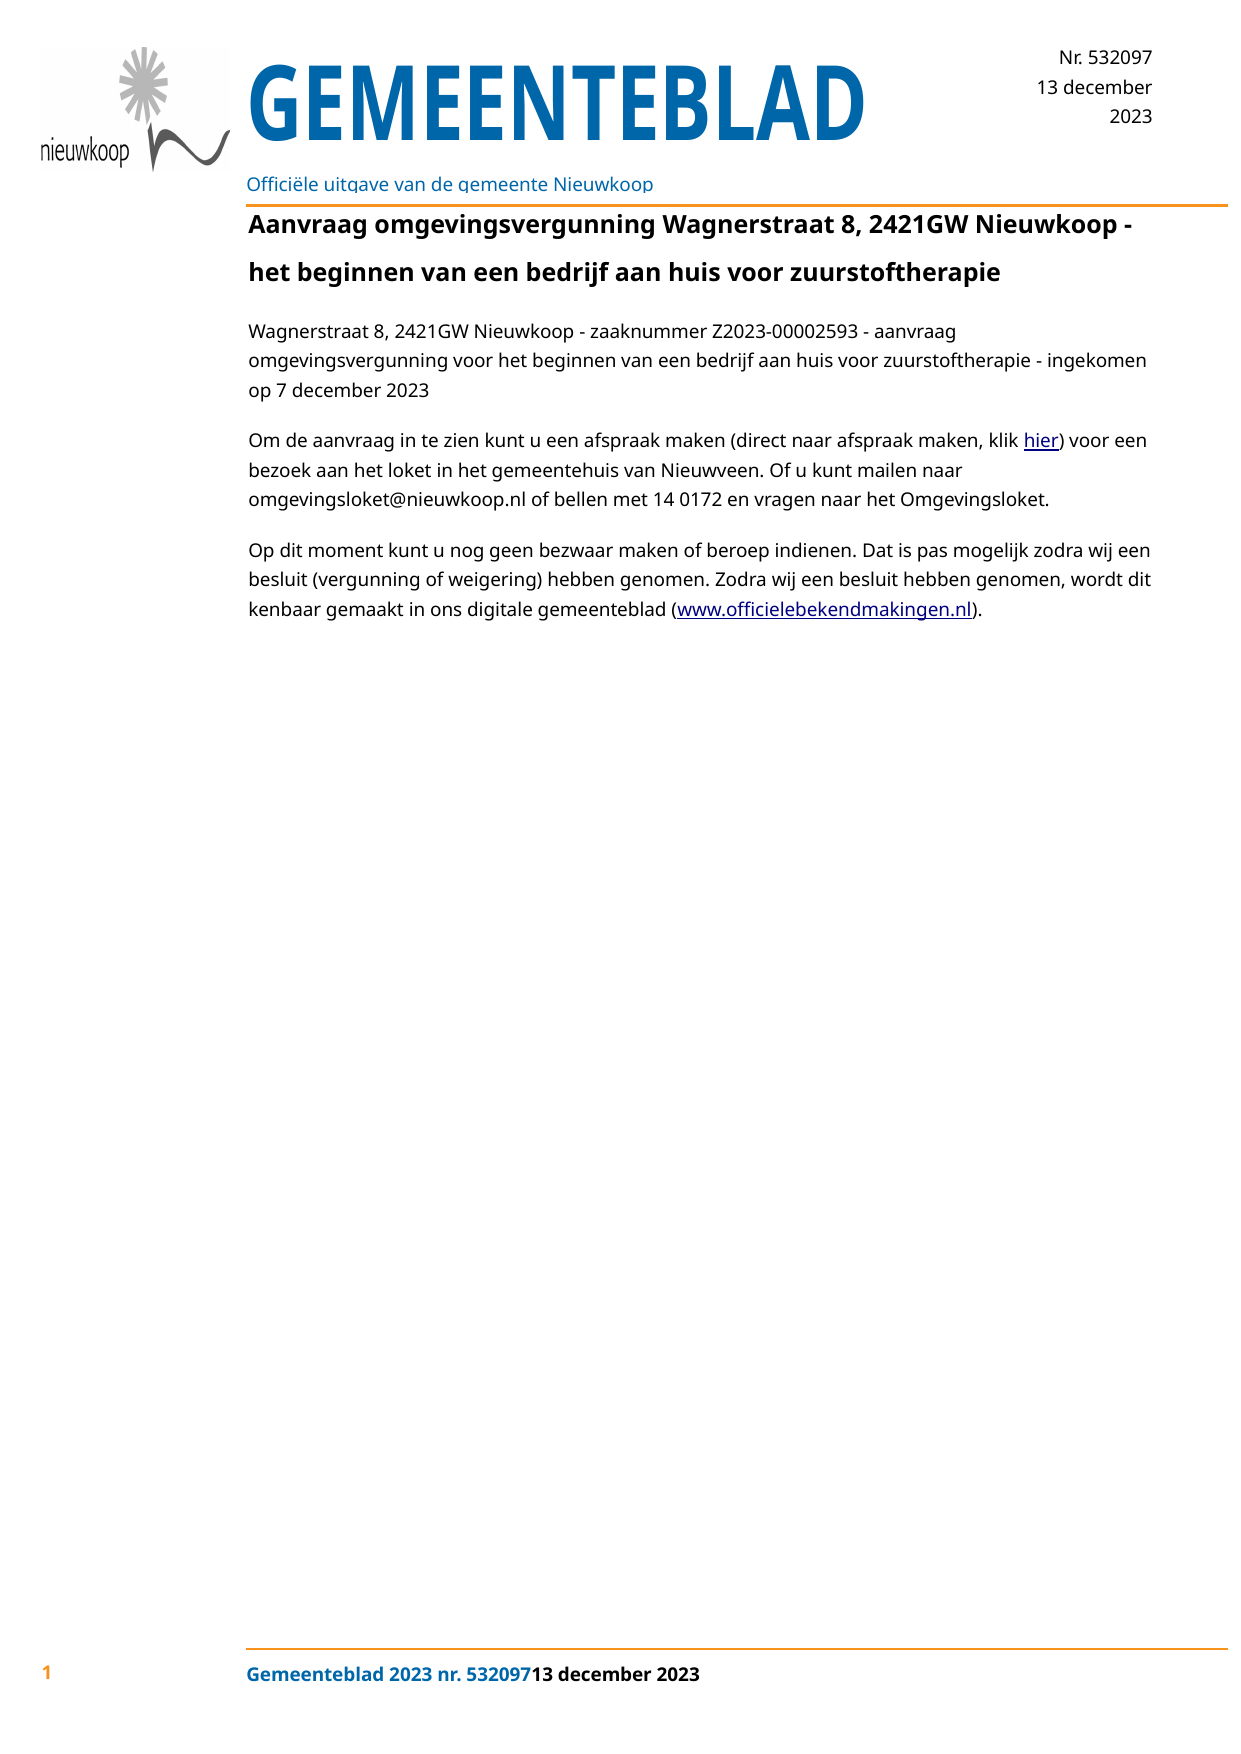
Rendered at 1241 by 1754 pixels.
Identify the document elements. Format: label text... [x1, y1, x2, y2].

text Aanvraag omgevingsvergunning Wagnerstraat 8, 2421GW Nieuwkoop - het beginnen van een bedrijf aan huis voor zuurstoftherapie [248, 207, 1152, 288]
text Op dit moment kunt u nog geen bezwaar maken of beroep indienen. Dat is pas mogelijk zodra wij een besluit (vergunning of weigering) hebben genomen. Zodra wij een besluit hebben genomen, wordt dit kenbaar gemaakt in ons digitale gemeenteblad (www.officielebekendmakingen.nl). [248, 537, 1152, 622]
text Wagnerstraat 8, 2421GW Nieuwkoop - zaaknummer Z2023-00002593 - aanvraag omgevingsvergunning voor het beginnen van een bedrijf aan huis voor zuurstoftherapie - ingekomen op 7 december 2023 [248, 318, 1152, 403]
text Om de aanvraag in te zien kunt u een afspraak maken (direct naar afspraak maken, klik hier) voor een bezoek aan het loket in het gemeentehuis van Nieuwveen. Of u kunt mailen naar omgevingsloket@nieuwkoop.nl of bellen met 14 0172 en vragen naar het Omgevingsloket. [248, 427, 1152, 512]
picture [41, 47, 231, 172]
